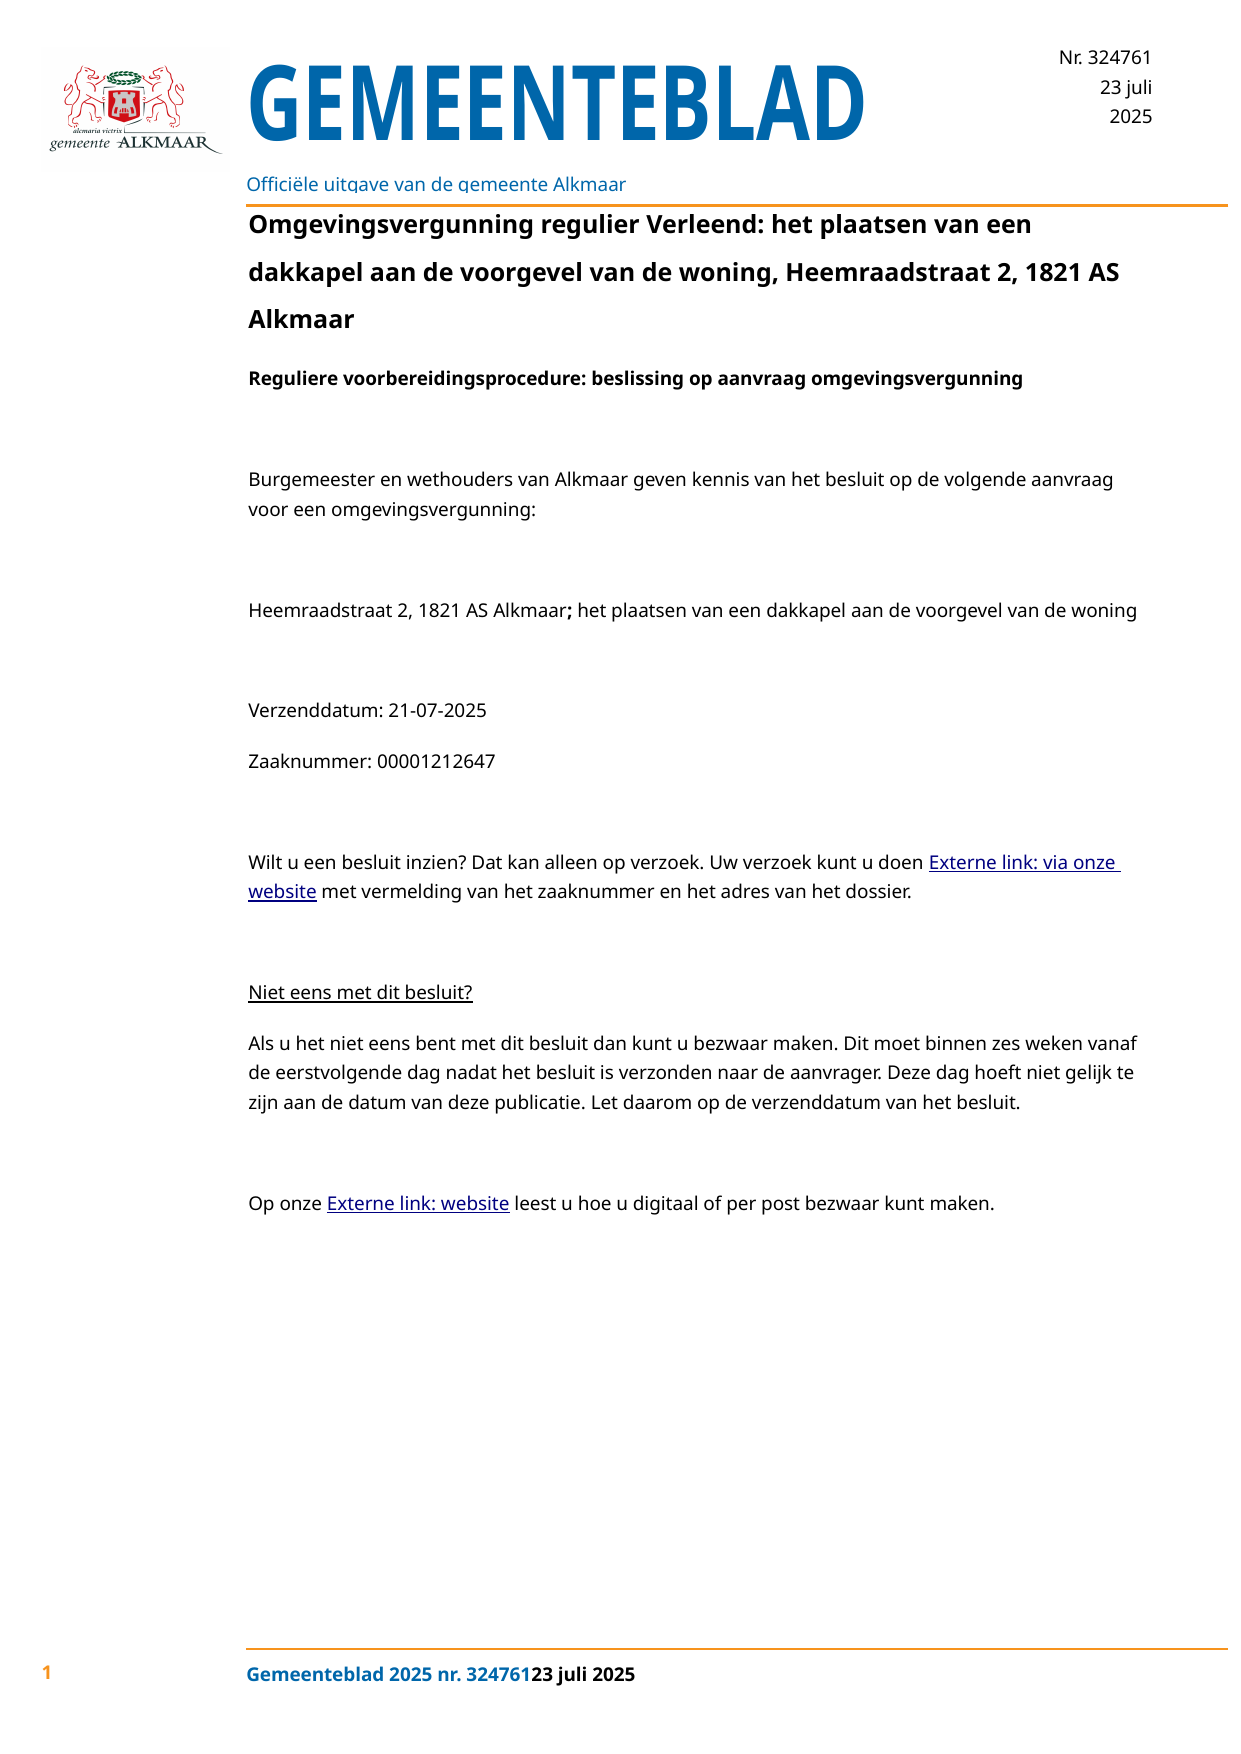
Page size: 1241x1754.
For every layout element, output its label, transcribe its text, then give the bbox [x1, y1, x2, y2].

text Reguliere voorbereidingsprocedure: beslissing op aanvraag omgevingsvergunning [248, 366, 1152, 391]
text Wilt u een besluit inzien? Dat kan alleen op verzoek. Uw verzoek kunt u doen Externe link: via onze website met vermelding van het zaaknummer en het adres van het dossier. [248, 849, 1152, 904]
text Omgevingsvergunning regulier Verleend: het plaatsen van een dakkapel aan de voorgevel van de woning, Heemraadstraat 2, 1821 AS Alkmaar [248, 207, 1152, 336]
text Als u het niet eens bent met dit besluit dan kunt u bezwaar maken. Dit moet binnen zes weken vanaf de eerstvolgende dag nadat het besluit is verzonden naar de aanvrager. Deze dag hoeft niet gelijk te zijn aan de datum van deze publicatie. Let daarom op de verzenddatum van het besluit. [248, 1030, 1152, 1114]
text Zaaknummer: 00001212647 [248, 748, 1152, 774]
text Verzenddatum: 21-07-2025 [248, 698, 1152, 723]
text Heemraadstraat 2, 1821 AS Alkmaar; het plaatsen van een dakkapel aan de voorgevel van de woning [248, 597, 1152, 622]
text Burgemeester en wethouders van Alkmaar geven kennis van het besluit op de volgende aanvraag voor een omgevingsvergunning: [248, 466, 1152, 522]
text Op onze Externe link: website leest u hoe u digitaal of per post bezwaar kunt maken. [248, 1190, 1152, 1215]
picture [41, 47, 231, 172]
text Niet eens met dit besluit? [248, 979, 1152, 1005]
